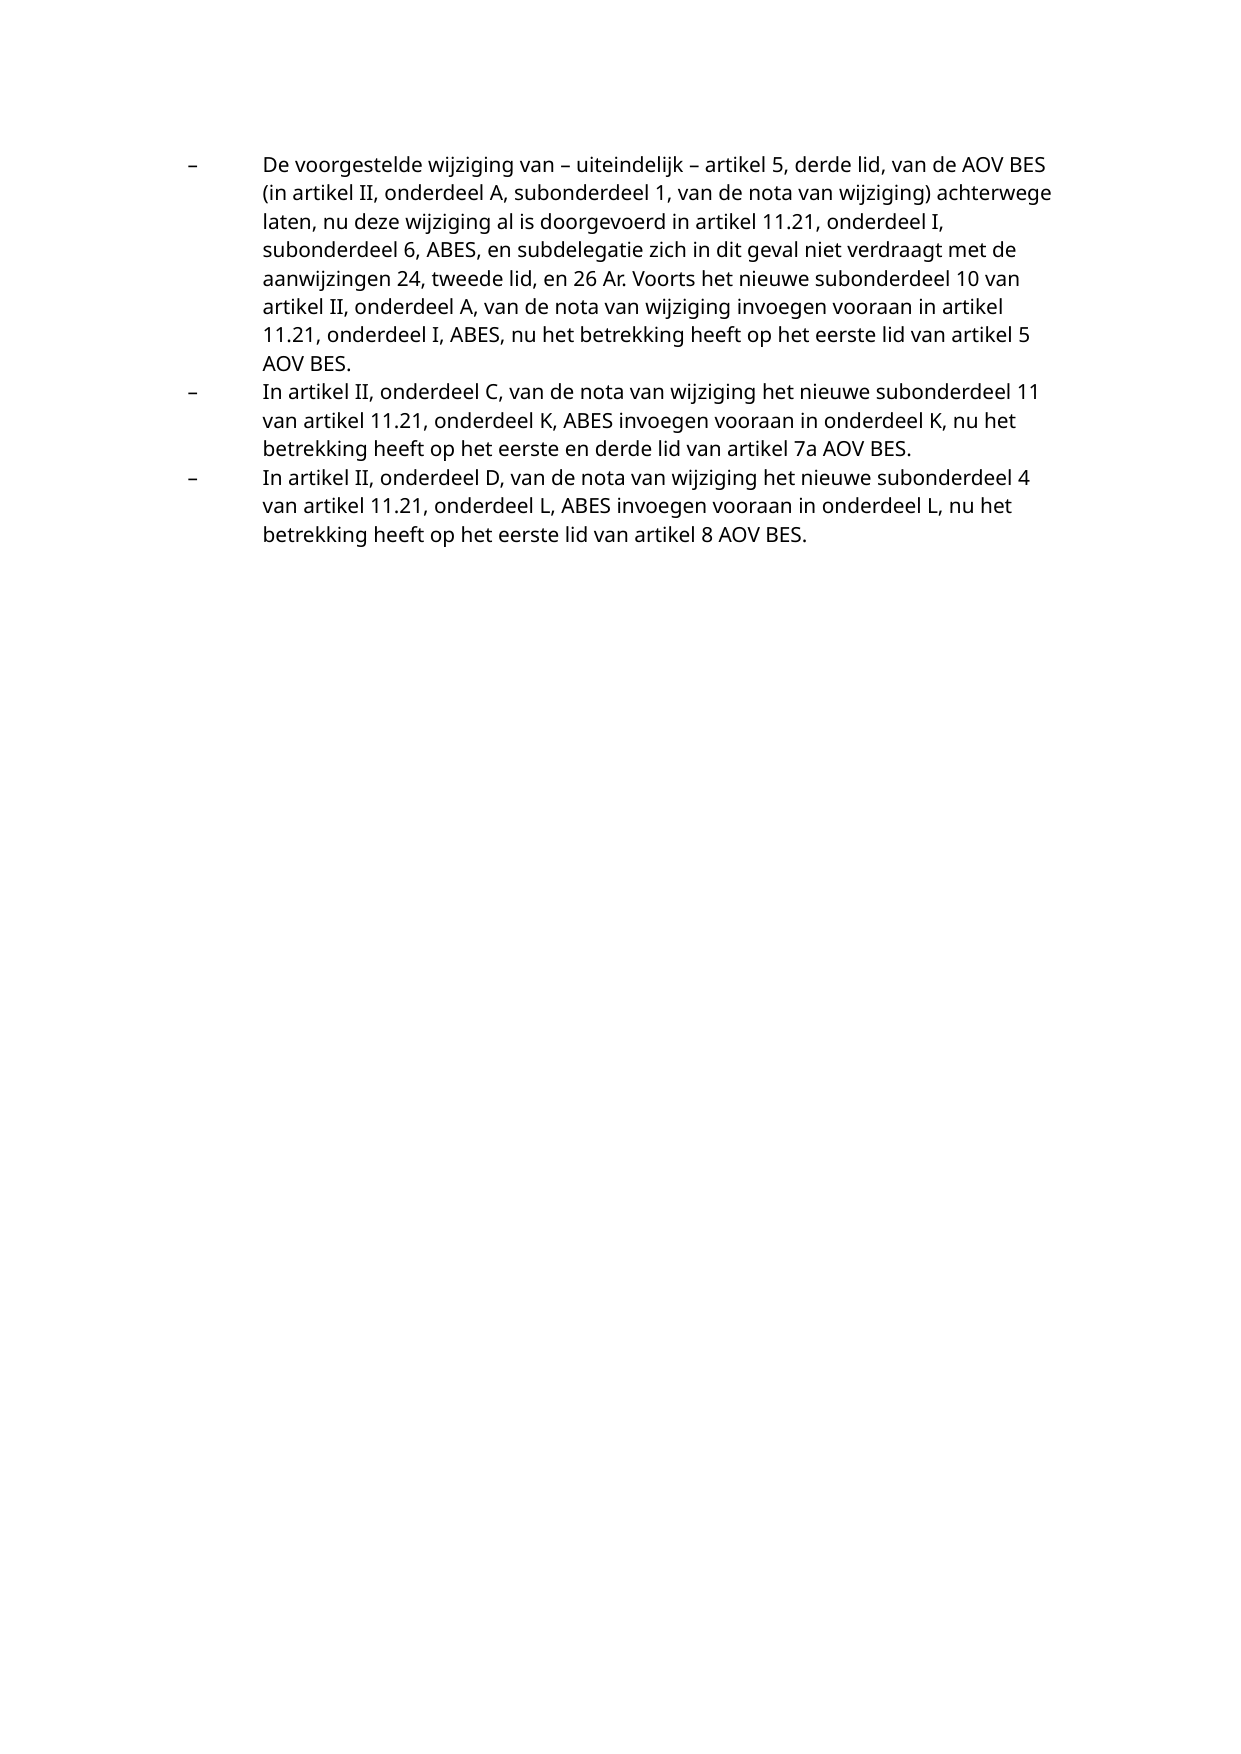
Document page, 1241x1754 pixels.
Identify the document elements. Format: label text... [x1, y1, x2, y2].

list In artikel II, onderdeel C, van de nota van wijziging het nieuwe subonderdeel 11 van artikel 11.21, onderdeel K, ABES invoegen vooraan in onderdeel K, nu het betrekking heeft op het eerste en derde lid van artikel 7a AOV BES. [187, 377, 1053, 463]
list De voorgestelde wijziging van – uiteindelijk – artikel 5, derde lid, van de AOV BES (in artikel II, onderdeel A, subonderdeel 1, van de nota van wijziging) achterwege laten, nu deze wijziging al is doorgevoerd in artikel 11.21, onderdeel I, subonderdeel 6, ABES, en subdelegatie zich in dit geval niet verdraagt met de aanwijzingen 24, tweede lid, en 26 Ar. Voorts het nieuwe subonderdeel 10 van artikel II, onderdeel A, van de nota van wijziging invoegen vooraan in artikel 11.21, onderdeel I, ABES, nu het betrekking heeft op het eerste lid van artikel 5 AOV BES. [187, 150, 1053, 377]
list In artikel II, onderdeel D, van de nota van wijziging het nieuwe subonderdeel 4 van artikel 11.21, onderdeel L, ABES invoegen vooraan in onderdeel L, nu het betrekking heeft op het eerste lid van artikel 8 AOV BES. [187, 463, 1053, 548]
